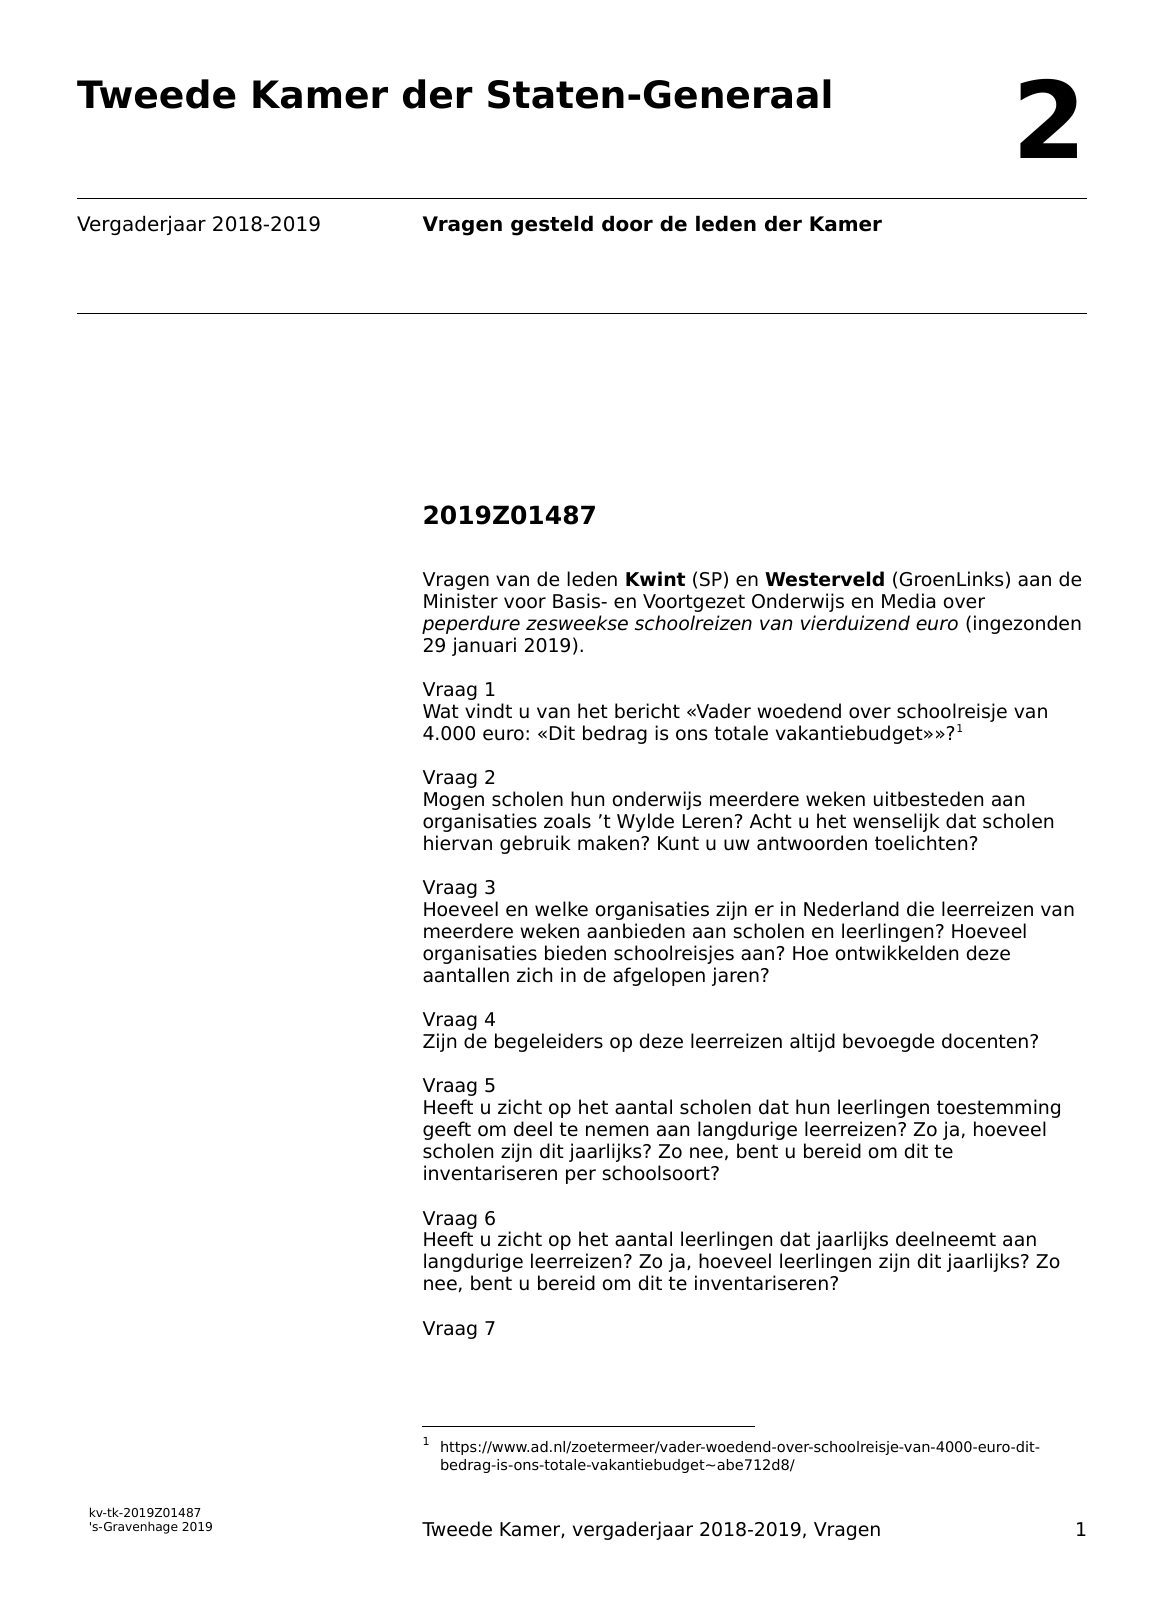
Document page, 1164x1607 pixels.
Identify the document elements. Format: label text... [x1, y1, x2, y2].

text Zijn de begeleiders op deze leerreizen altijd bevoegde docenten? [422, 1031, 1087, 1053]
text 's-Gravenhage 2019 [88, 1520, 323, 1534]
text Vraag 4 [422, 1009, 1087, 1031]
text kv-tk-2019Z01487 [88, 1506, 323, 1520]
text Vraag 2 [422, 767, 1087, 789]
table_header 2 [886, 59, 1087, 198]
text Heeft u zicht op het aantal scholen dat hun leerlingen toestemming geeft om deel te nemen aan langdurige leerreizen? Zo ja, hoeveel scholen zijn dit jaarlijks? Zo nee, bent u bereid om dit te inventariseren per schoolsoort? [422, 1097, 1087, 1185]
text https://www.ad.nl/zoetermeer/vader-woedend-over-schoolreisje-van-4000-euro-dit-bedrag-is-ons-totale-vakantiebudget~abe712d8/ [422, 1435, 1087, 1474]
text Vraag 7 [422, 1317, 1087, 1339]
text Mogen scholen hun onderwijs meerdere weken uitbesteden aan organisaties zoals ’t Wylde Leren? Acht u het wenselijk dat scholen hiervan gebruik maken? Kunt u uw antwoorden toelichten? [422, 789, 1087, 855]
text Hoeveel en welke organisaties zijn er in Nederland die leerreizen van meerdere weken aanbieden aan scholen en leerlingen? Hoeveel organisaties bieden schoolreisjes aan? Hoe ontwikkelden deze aantallen zich in de afgelopen jaren? [422, 899, 1087, 987]
table_cell Vergaderjaar 2018-2019 [77, 199, 422, 313]
table_header Tweede Kamer der Staten-Generaal [77, 59, 886, 198]
text 2019Z01487 [422, 501, 1087, 531]
text Vraag 1 [422, 679, 1087, 701]
text Wat vindt u van het bericht «Vader woedend over schoolreisje van 4.000 euro: «Dit bedrag is ons totale vakantiebudget»»? [422, 701, 1087, 745]
text Vraag 6 [422, 1207, 1087, 1229]
text Vraag 3 [422, 877, 1087, 899]
text Vraag 5 [422, 1075, 1087, 1097]
text Heeft u zicht op het aantal leerlingen dat jaarlijks deelneemt aan langdurige leerreizen? Zo ja, hoeveel leerlingen zijn dit jaarlijks? Zo nee, bent u bereid om dit te inventariseren? [422, 1229, 1087, 1295]
text Vragen van de leden Kwint (SP) en Westerveld (GroenLinks) aan de Minister voor Basis- en Voortgezet Onderwijs en Media over peperdure zesweekse schoolreizen van vierduizend euro (ingezonden 29 januari 2019). [422, 569, 1087, 657]
table_cell Vragen gesteld door de leden der Kamer [422, 199, 1087, 313]
